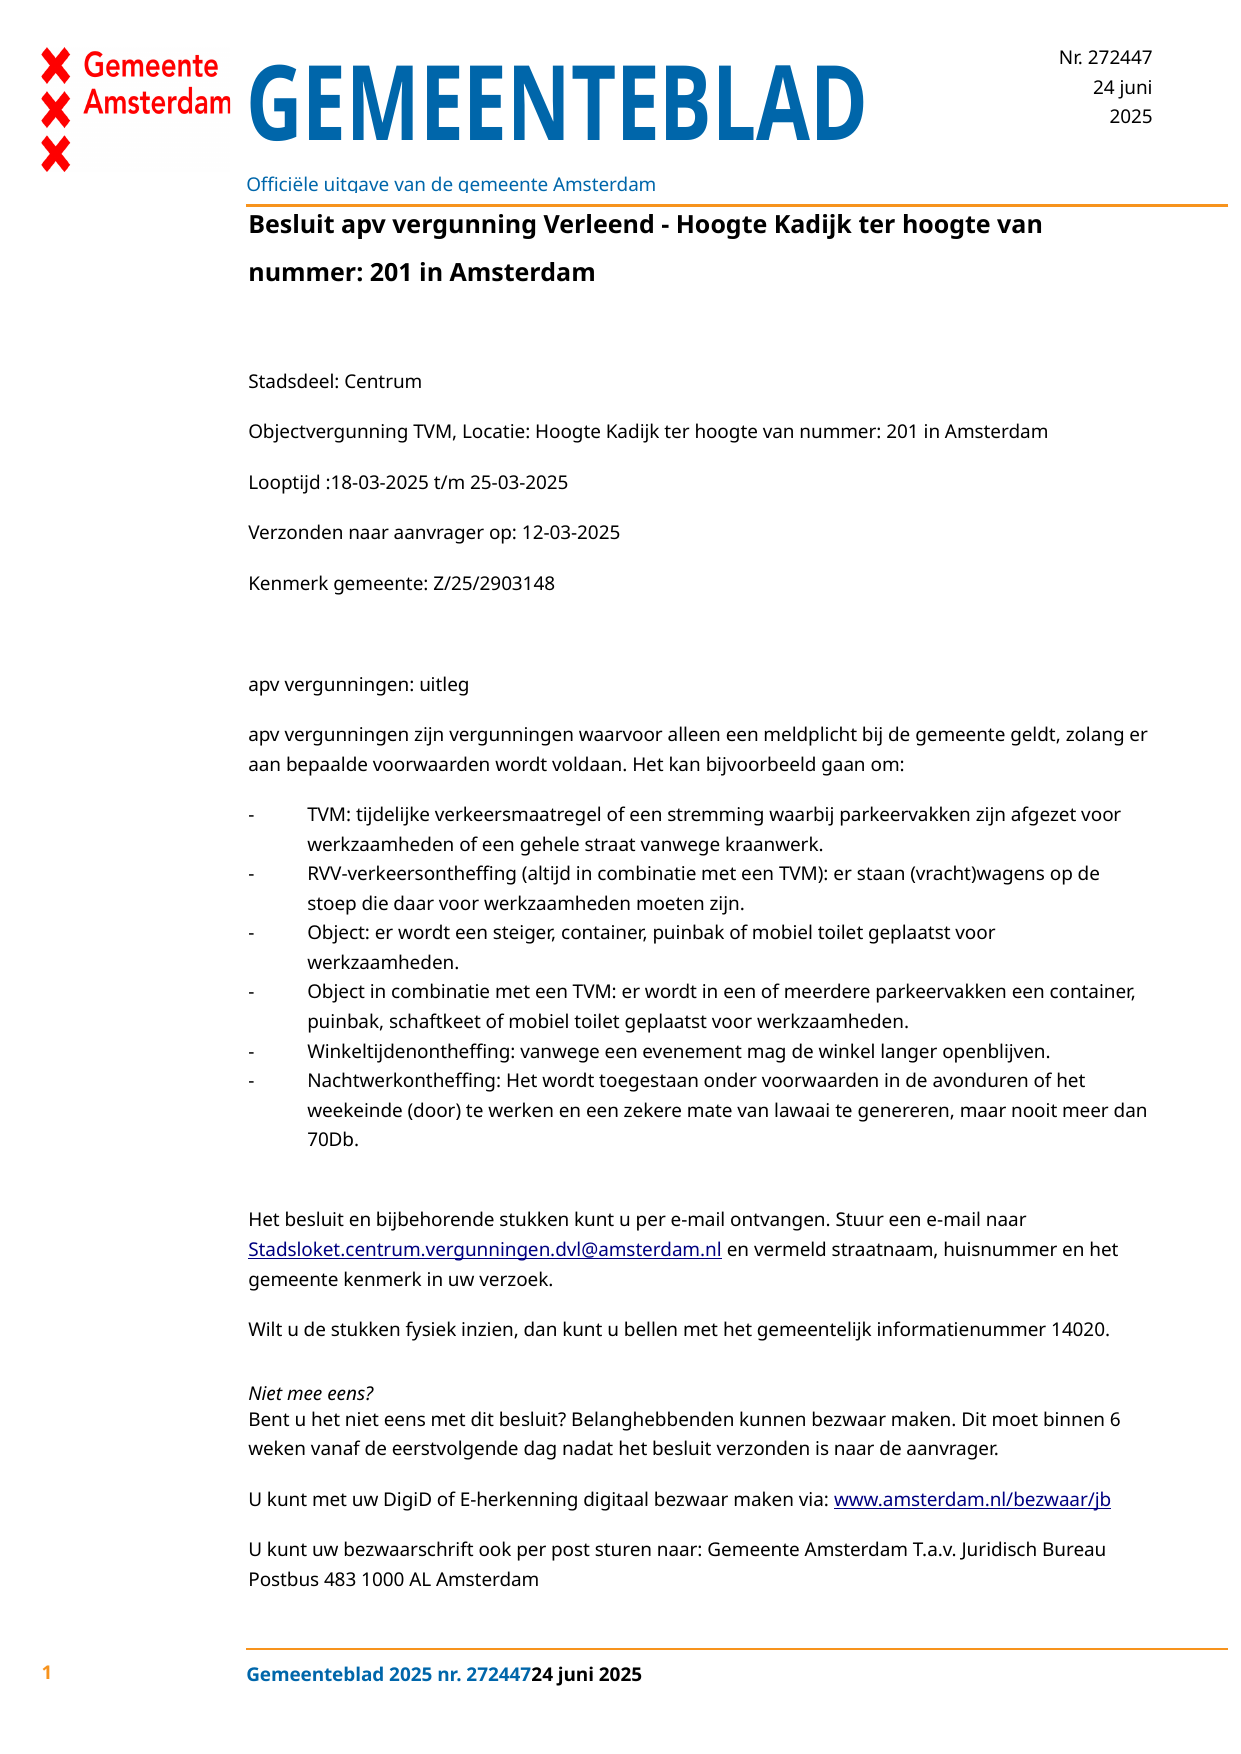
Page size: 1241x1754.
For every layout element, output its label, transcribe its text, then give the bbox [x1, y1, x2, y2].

text apv vergunningen: uitleg [248, 671, 1152, 697]
text Looptijd :18-03-2025 t/m 25-03-2025 [248, 469, 1152, 495]
text Objectvergunning TVM, Locatie: Hoogte Kadijk ter hoogte van nummer: 201 in Amsterdam [248, 419, 1152, 444]
list TVM: tijdelijke verkeersmaatregel of een stremming waarbij parkeervakken zijn afgezet voor werkzaamheden of een gehele straat vanwege kraanwerk. [248, 801, 1152, 857]
list Object: er wordt een steiger, container, puinbak of mobiel toilet geplaatst voor werkzaamheden. [248, 919, 1152, 975]
text Bent u het niet eens met dit besluit? Belanghebbenden kunnen bezwaar maken. Dit moet binnen 6 weken vanaf de eerstvolgende dag nadat het besluit verzonden is naar de aanvrager. [248, 1406, 1152, 1461]
text Kenmerk gemeente: Z/25/2903148 [248, 570, 1152, 596]
list Winkeltijdenontheffing: vanwege een evenement mag de winkel langer openblijven. [248, 1038, 1152, 1064]
text Wilt u de stukken fysiek inzien, dan kunt u bellen met het gemeentelijk informatienummer 14020. [248, 1316, 1152, 1342]
picture [41, 47, 231, 172]
list Object in combinatie met een TVM: er wordt in een of meerdere parkeervakken een container, puinbak, schaftkeet of mobiel toilet geplaatst voor werkzaamheden. [248, 979, 1152, 1034]
list Nachtwerkontheffing: Het wordt toegestaan onder voorwaarden in de avonduren of het weekeinde (door) te werken en een zekere mate van lawaai te genereren, maar nooit meer dan 70Db. [248, 1067, 1152, 1152]
text apv vergunningen zijn vergunningen waarvoor alleen een meldplicht bij de gemeente geldt, zolang er aan bepaalde voorwaarden wordt voldaan. Het kan bijvoorbeeld gaan om: [248, 721, 1152, 777]
list RVV-verkeersontheffing (altijd in combinatie met een TVM): er staan (vracht)wagens op de stoep die daar voor werkzaamheden moeten zijn. [248, 860, 1152, 916]
text Het besluit en bijbehorende stukken kunt u per e-mail ontvangen. Stuur een e-mail naar Stadsloket.centrum.vergunningen.dvl@amsterdam.nl en vermeld straatnaam, huisnummer en het gemeente kenmerk in uw verzoek. [248, 1207, 1152, 1292]
text U kunt met uw DigiD of E-herkenning digitaal bezwaar maken via: www.amsterdam.nl/bezwaar/jb [248, 1486, 1152, 1512]
text Niet mee eens? [248, 1380, 1152, 1406]
text U kunt uw bezwaarschrift ook per post sturen naar: Gemeente Amsterdam T.a.v. Juridisch Bureau Postbus 483 1000 AL Amsterdam [248, 1536, 1152, 1592]
text Verzonden naar aanvrager op: 12-03-2025 [248, 519, 1152, 545]
text Stadsdeel: Centrum [248, 368, 1152, 394]
text Besluit apv vergunning Verleend - Hoogte Kadijk ter hoogte van nummer: 201 in Amsterdam [248, 207, 1152, 288]
